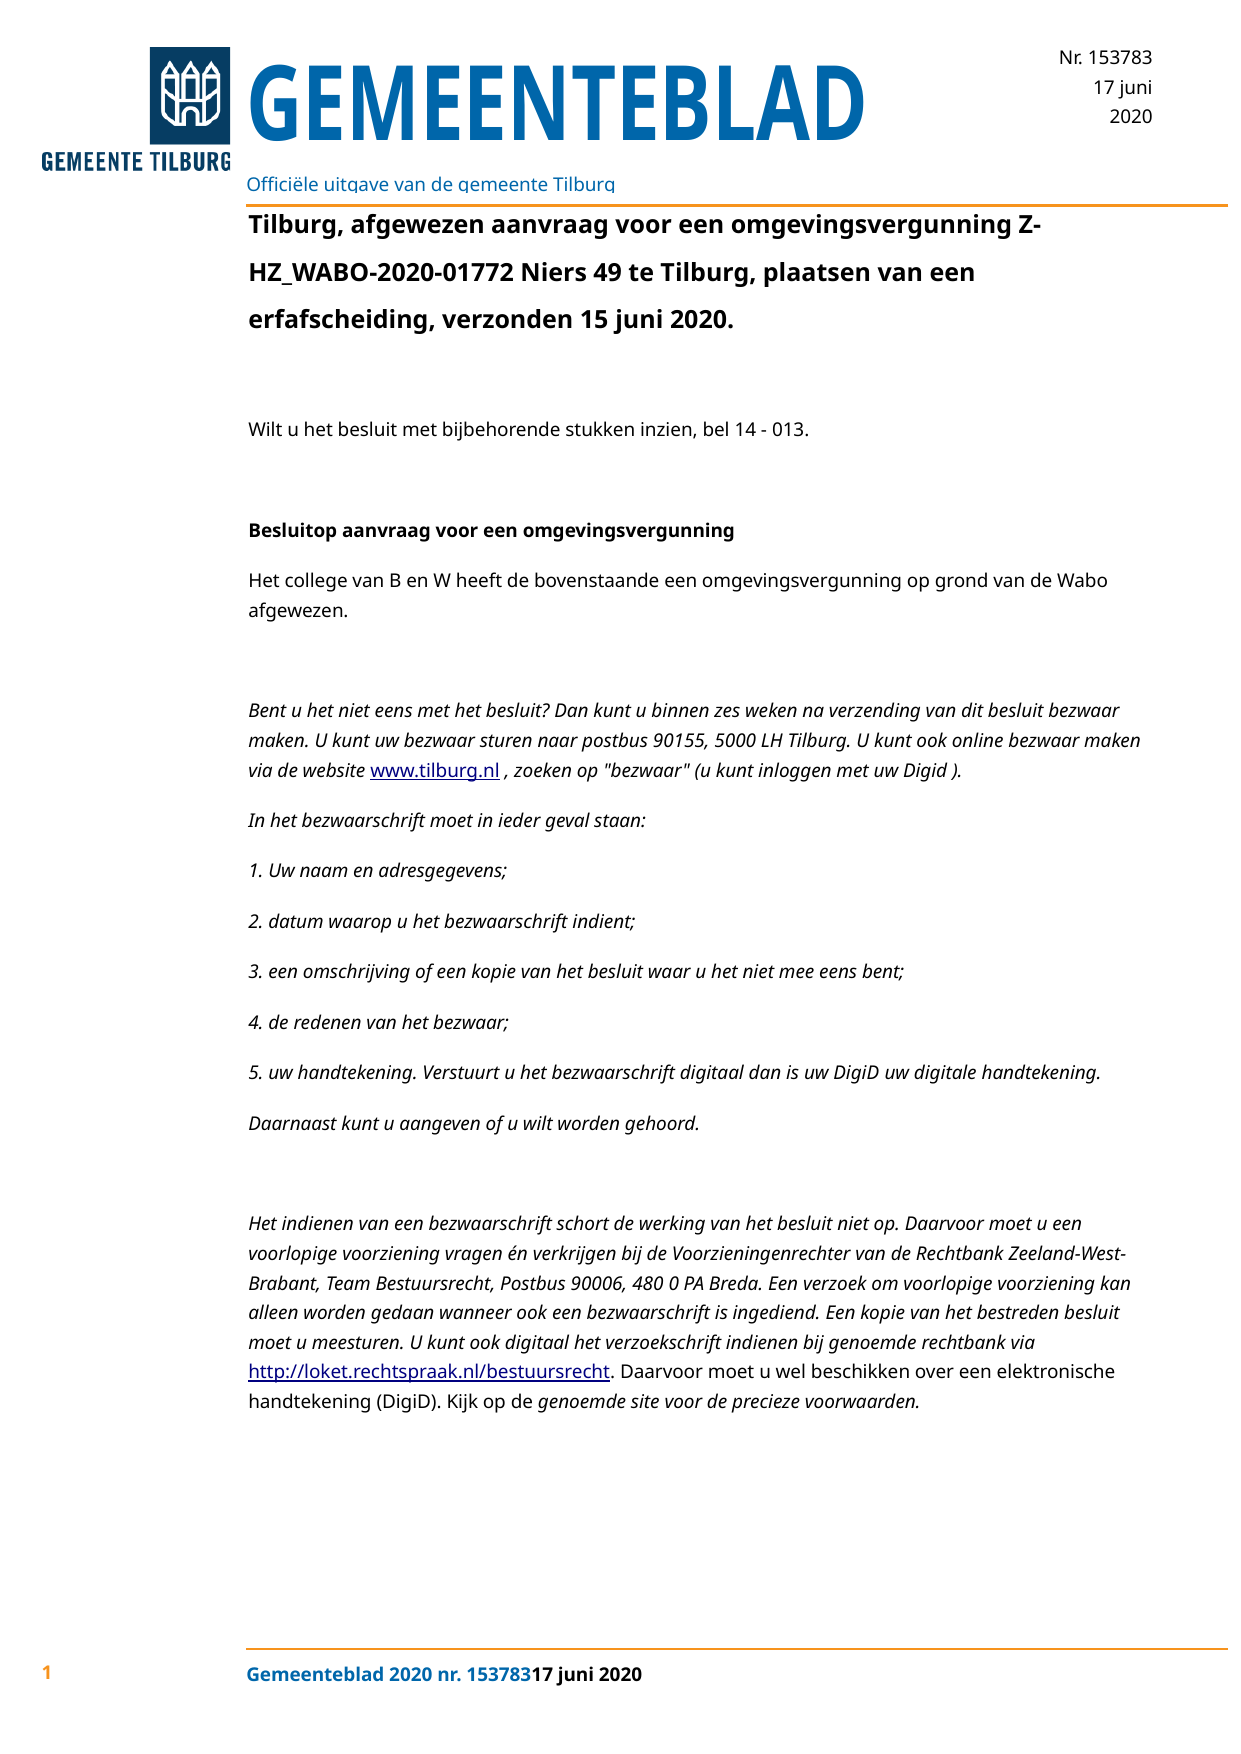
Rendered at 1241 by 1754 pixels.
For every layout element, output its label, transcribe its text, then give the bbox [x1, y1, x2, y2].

text Het college van B en W heeft de bovenstaande een omgevingsvergunning op grond van de Wabo afgewezen. [248, 567, 1152, 622]
text 2. datum waarop u het bezwaarschrift indient; [248, 908, 1152, 934]
text Daarnaast kunt u aangeven of u wilt worden gehoord. [248, 1110, 1152, 1135]
text In het bezwaarschrift moet in ieder geval staan: [248, 807, 1152, 833]
text 1. Uw naam en adresgegevens; [248, 858, 1152, 883]
text Wilt u het besluit met bijbehorende stukken inzien, bel 14 - 013. [248, 416, 1152, 442]
text 5. uw handtekening. Verstuurt u het bezwaarschrift digitaal dan is uw DigiD uw digitale handtekening. [248, 1059, 1152, 1085]
text 3. een omschrijving of een kopie van het besluit waar u het niet mee eens bent; [248, 958, 1152, 984]
text Tilburg, afgewezen aanvraag voor een omgevingsvergunning Z-HZ_WABO-2020-01772 Niers 49 te Tilburg, plaatsen van een erfafscheiding, verzonden 15 juni 2020. [248, 207, 1152, 336]
text Bent u het niet eens met het besluit? Dan kunt u binnen zes weken na verzending van dit besluit bezwaar maken. U kunt uw bezwaar sturen naar postbus 90155, 5000 LH Tilburg. U kunt ook online bezwaar maken via de website www.tilburg.nl , zoeken op "bezwaar" (u kunt inloggen met uw Digid ). [248, 698, 1152, 782]
text Besluitop aanvraag voor een omgevingsvergunning [248, 517, 1152, 542]
text Het indienen van een bezwaarschrift schort de werking van het besluit niet op. Daarvoor moet u een voorlopige voorziening vragen én verkrijgen bij de Voorzieningenrechter van de Rechtbank Zeeland-West-Brabant, Team Bestuursrecht, Postbus 90006, 480 0 PA Breda. Een verzoek om voorlopige voorziening kan alleen worden gedaan wanneer ook een bezwaarschrift is ingediend. Een kopie van het bestreden besluit moet u meesturen. U kunt ook digitaal het verzoekschrift indienen bij genoemde rechtbank via http://loket.rechtspraak.nl/bestuursrecht. Daarvoor moet u wel beschikken over een elektronische handtekening (DigiD). Kijk op de genoemde site voor de precieze voorwaarden. [248, 1211, 1152, 1414]
text 4. de redenen van het bezwaar; [248, 1009, 1152, 1034]
picture [41, 47, 231, 172]
